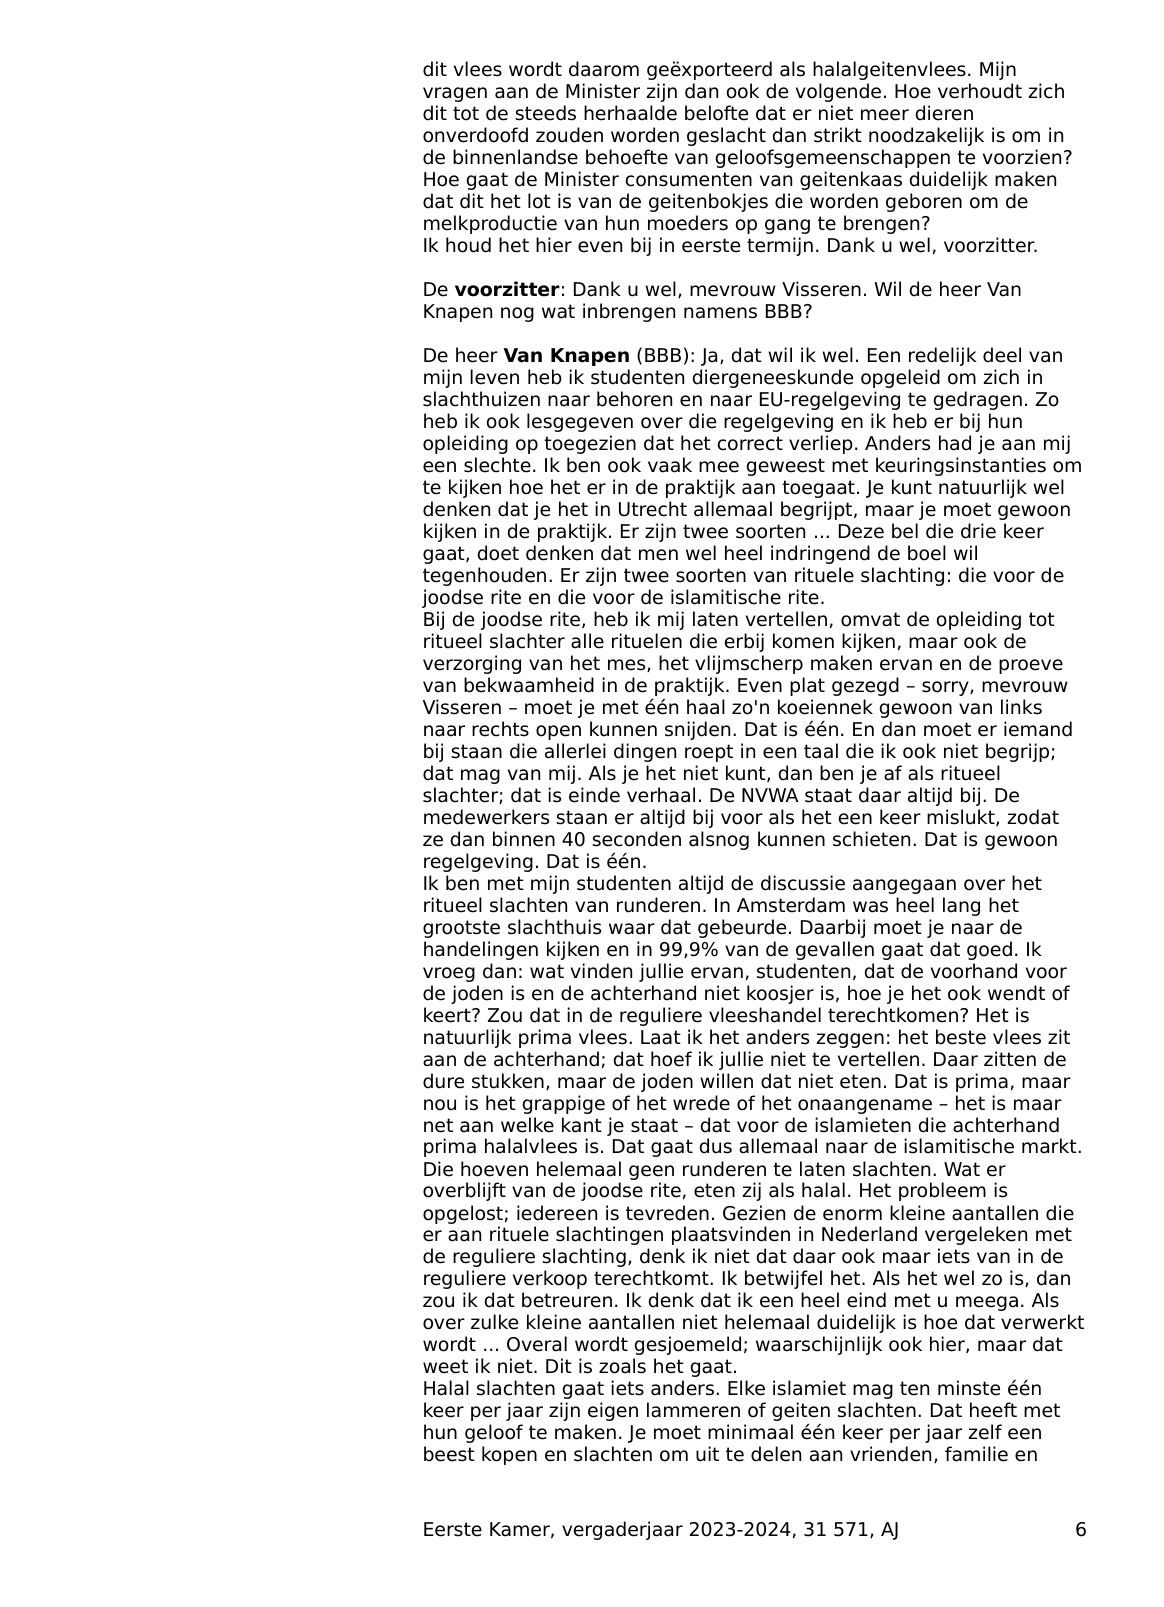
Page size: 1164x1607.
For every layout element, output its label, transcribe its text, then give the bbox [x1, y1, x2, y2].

text dit vlees wordt daarom geëxporteerd als halalgeitenvlees. Mijn vragen aan de Minister zijn dan ook de volgende. Hoe verhoudt zich dit tot de steeds herhaalde belofte dat er niet meer dieren onverdoofd zouden worden geslacht dan strikt noodzakelijk is om in de binnenlandse behoefte van geloofsgemeenschappen te voorzien? Hoe gaat de Minister consumenten van geitenkaas duidelijk maken dat dit het lot is van de geitenbokjes die worden geboren om de melkproductie van hun moeders op gang te brengen? [422, 59, 1087, 235]
text De heer Van Knapen (BBB): Ja, dat wil ik wel. Een redelijk deel van mijn leven heb ik studenten diergeneeskunde opgeleid om zich in slachthuizen naar behoren en naar EU-regelgeving te gedragen. Zo heb ik ook lesgegeven over die regelgeving en ik heb er bij hun opleiding op toegezien dat het correct verliep. Anders had je aan mij een slechte. Ik ben ook vaak mee geweest met keuringsinstanties om te kijken hoe het er in de praktijk aan toegaat. Je kunt natuurlijk wel denken dat je het in Utrecht allemaal begrijpt, maar je moet gewoon kijken in de praktijk. Er zijn twee soorten ... Deze bel die drie keer gaat, doet denken dat men wel heel indringend de boel wil tegenhouden. Er zijn twee soorten van rituele slachting: die voor de joodse rite en die voor de islamitische rite. [422, 345, 1087, 609]
text Bij de joodse rite, heb ik mij laten vertellen, omvat de opleiding tot ritueel slachter alle rituelen die erbij komen kijken, maar ook de verzorging van het mes, het vlijmscherp maken ervan en de proeve van bekwaamheid in de praktijk. Even plat gezegd – sorry, mevrouw Visseren – moet je met één haal zo'n koeiennek gewoon van links naar rechts open kunnen snijden. Dat is één. En dan moet er iemand bij staan die allerlei dingen roept in een taal die ik ook niet begrijp; dat mag van mij. Als je het niet kunt, dan ben je af als ritueel slachter; dat is einde verhaal. De NVWA staat daar altijd bij. De medewerkers staan er altijd bij voor als het een keer mislukt, zodat ze dan binnen 40 seconden alsnog kunnen schieten. Dat is gewoon regelgeving. Dat is één. [422, 609, 1087, 873]
text Ik houd het hier even bij in eerste termijn. Dank u wel, voorzitter. [422, 235, 1087, 257]
text De voorzitter: Dank u wel, mevrouw Visseren. Wil de heer Van Knapen nog wat inbrengen namens BBB? [422, 279, 1087, 323]
text Ik ben met mijn studenten altijd de discussie aangegaan over het ritueel slachten van runderen. In Amsterdam was heel lang het grootste slachthuis waar dat gebeurde. Daarbij moet je naar de handelingen kijken en in 99,9% van de gevallen gaat dat goed. Ik vroeg dan: wat vinden jullie ervan, studenten, dat de voorhand voor de joden is en de achterhand niet koosjer is, hoe je het ook wendt of keert? Zou dat in de reguliere vleeshandel terechtkomen? Het is natuurlijk prima vlees. Laat ik het anders zeggen: het beste vlees zit aan de achterhand; dat hoef ik jullie niet te vertellen. Daar zitten de dure stukken, maar de joden willen dat niet eten. Dat is prima, maar nou is het grappige of het wrede of het onaangename – het is maar net aan welke kant je staat – dat voor de islamieten die achterhand prima halalvlees is. Dat gaat dus allemaal naar de islamitische markt. Die hoeven helemaal geen runderen te laten slachten. Wat er overblijft van de joodse rite, eten zij als halal. Het probleem is opgelost; iedereen is tevreden. Gezien de enorm kleine aantallen die er aan rituele slachtingen plaatsvinden in Nederland vergeleken met de reguliere slachting, denk ik niet dat daar ook maar iets van in de reguliere verkoop terechtkomt. Ik betwijfel het. Als het wel zo is, dan zou ik dat betreuren. Ik denk dat ik een heel eind met u meega. Als over zulke kleine aantallen niet helemaal duidelijk is hoe dat verwerkt wordt ... Overal wordt gesjoemeld; waarschijnlijk ook hier, maar dat weet ik niet. Dit is zoals het gaat. [422, 873, 1087, 1378]
text Halal slachten gaat iets anders. Elke islamiet mag ten minste één keer per jaar zijn eigen lammeren of geiten slachten. Dat heeft met hun geloof te maken. Je moet minimaal één keer per jaar zelf een beest kopen en slachten om uit te delen aan vrienden, familie en [422, 1378, 1087, 1466]
